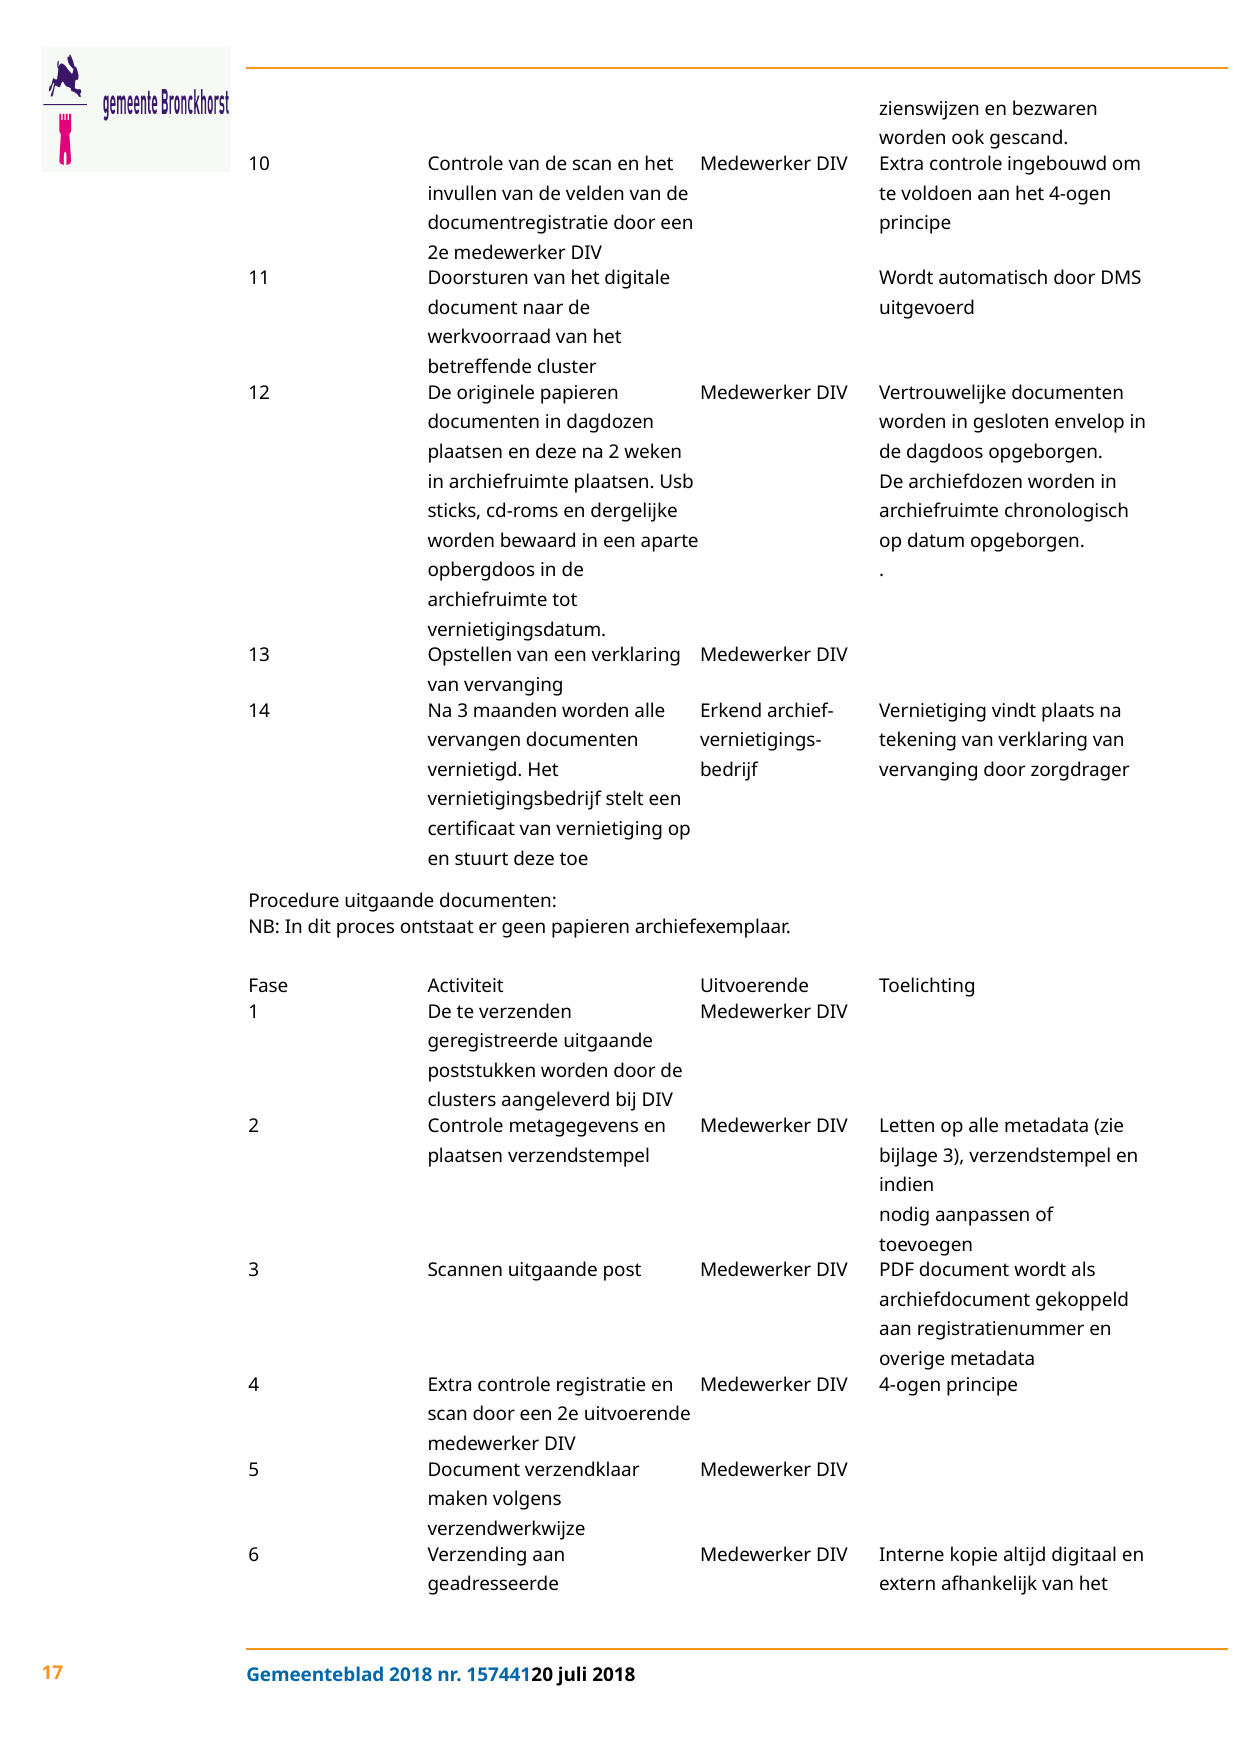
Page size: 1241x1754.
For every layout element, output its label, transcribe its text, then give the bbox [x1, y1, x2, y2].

table_cell Controle metagegevens en plaatsen verzendstempel [427, 1113, 700, 1256]
table_cell 4-ogen principe [879, 1371, 1152, 1456]
table_cell Vernietiging vindt plaats na tekening van verklaring van vervanging door zorgdrager [879, 697, 1152, 870]
table_cell 14 [248, 697, 427, 870]
table_cell Medewerker DIV [700, 379, 879, 641]
table_cell 10 [248, 150, 427, 264]
table_header Fase [248, 972, 427, 998]
table_cell [700, 265, 879, 379]
table_cell Interne kopie altijd digitaal en extern afhankelijk van het [879, 1541, 1152, 1596]
table_cell [879, 1456, 1152, 1541]
table_cell [427, 95, 700, 150]
table_cell 12 [248, 379, 427, 641]
table_header Toelichting [879, 972, 1152, 998]
table_cell [700, 95, 879, 150]
table_header Activiteit [427, 972, 700, 998]
table_cell Extra controle registratie en scan door een 2e uitvoerende medewerker DIV [427, 1371, 700, 1456]
table_cell 5 [248, 1456, 427, 1541]
picture [41, 47, 231, 172]
table_cell Document verzendklaar maken volgens verzendwerkwijze [427, 1456, 700, 1541]
table_cell PDF document wordt als archiefdocument gekoppeld aan registratienummer en overige metadata [879, 1256, 1152, 1371]
table_cell 13 [248, 641, 427, 697]
table_cell Na 3 maanden worden alle vervangen documenten vernietigd. Het vernietigingsbedrijf stelt een certificaat van vernietiging op en stuurt deze toe [427, 697, 700, 870]
table_cell Medewerker DIV [700, 998, 879, 1112]
table_cell Medewerker DIV [700, 1256, 879, 1371]
table_cell Scannen uitgaande post [427, 1256, 700, 1371]
table_header Uitvoerende [700, 972, 879, 998]
table_cell 1 [248, 998, 427, 1112]
table_cell Medewerker DIV [700, 1113, 879, 1256]
table_cell De originele papieren documenten in dagdozen plaatsen en deze na 2 weken in archiefruimte plaatsen. Usb sticks, cd-roms en dergelijke worden bewaard in een aparte opbergdoos in de archiefruimte tot vernietigingsdatum. [427, 379, 700, 641]
table_cell Erkend archief- vernietigings- bedrijf [700, 697, 879, 870]
table_cell Extra controle ingebouwd om te voldoen aan het 4-ogen principe [879, 150, 1152, 264]
table_cell Medewerker DIV [700, 150, 879, 264]
table_cell Medewerker DIV [700, 1371, 879, 1456]
text NB: In dit proces ontstaat er geen papieren archiefexemplaar. [248, 913, 1152, 939]
table_cell Wordt automatisch door DMS uitgevoerd [879, 265, 1152, 379]
table_cell [879, 998, 1152, 1112]
table_cell 4 [248, 1371, 427, 1456]
table_cell Controle van de scan en het invullen van de velden van de documentregistratie door een 2e medewerker DIV [427, 150, 700, 264]
table_cell Medewerker DIV [700, 641, 879, 697]
table_cell Medewerker DIV [700, 1541, 879, 1596]
table_cell 3 [248, 1256, 427, 1371]
table_cell De te verzenden geregistreerde uitgaande poststukken worden door de clusters aangeleverd bij DIV [427, 998, 700, 1112]
table_cell 11 [248, 265, 427, 379]
text Procedure uitgaande documenten: [248, 887, 1152, 913]
table_cell Letten op alle metadata (zie bijlage 3), verzendstempel en indien nodig aanpassen of toevoegen [879, 1113, 1152, 1256]
table_cell [248, 95, 427, 150]
table_cell Doorsturen van het digitale document naar de werkvoorraad van het betreffende cluster [427, 265, 700, 379]
table_cell Vertrouwelijke documenten worden in gesloten envelop in de dagdoos opgeborgen. De archiefdozen worden in archiefruimte chronologisch op datum opgeborgen. . [879, 379, 1152, 641]
table_cell Verzending aan geadresseerde [427, 1541, 700, 1596]
table_cell 6 [248, 1541, 427, 1596]
table_cell [879, 641, 1152, 697]
table_cell Medewerker DIV [700, 1456, 879, 1541]
table_cell Opstellen van een verklaring van vervanging [427, 641, 700, 697]
table_cell zienswijzen en bezwaren worden ook gescand. [879, 95, 1152, 150]
table_cell 2 [248, 1113, 427, 1256]
